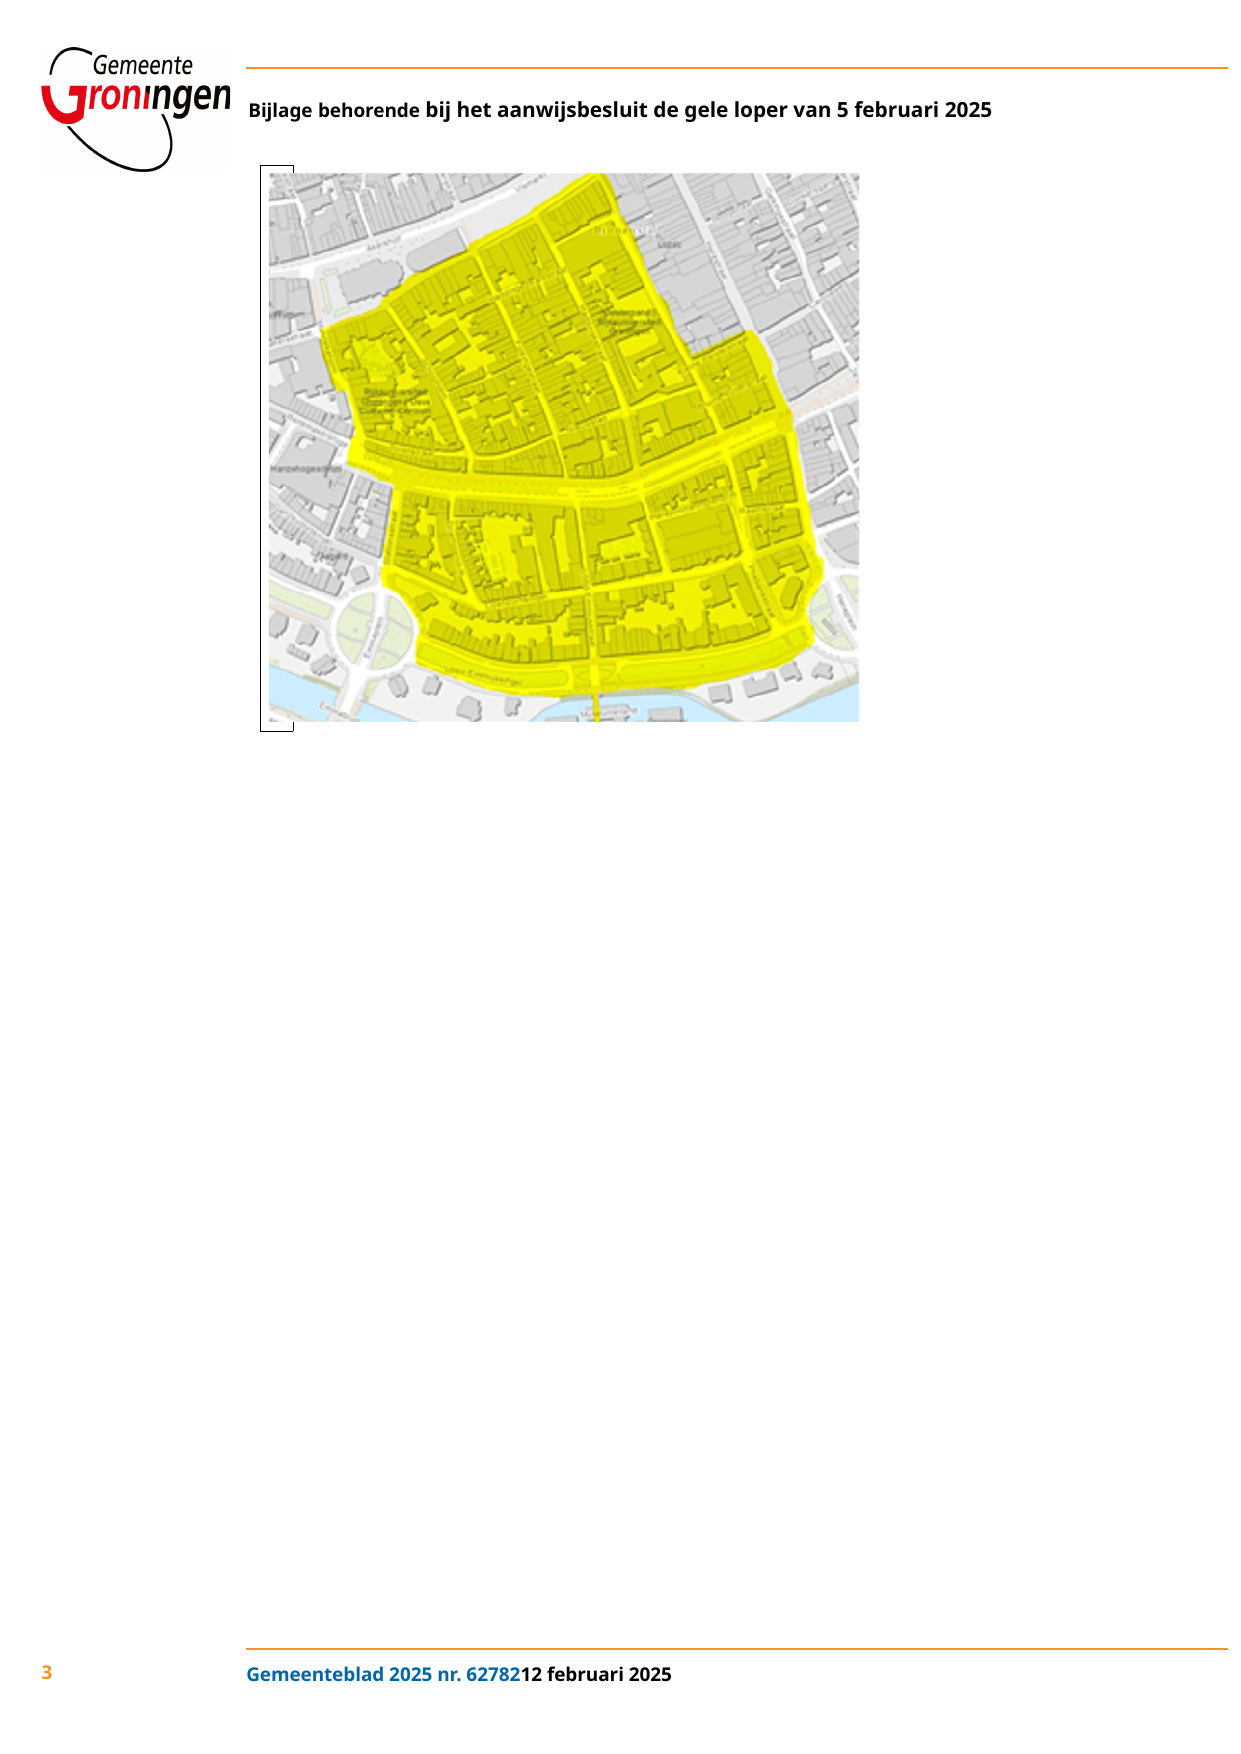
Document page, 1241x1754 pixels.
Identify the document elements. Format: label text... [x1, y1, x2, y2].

text Bijlage behorende bij het aanwijsbesluit de gele loper van 5 februari 2025 [248, 95, 1152, 123]
picture [41, 47, 231, 172]
picture [268, 173, 860, 722]
